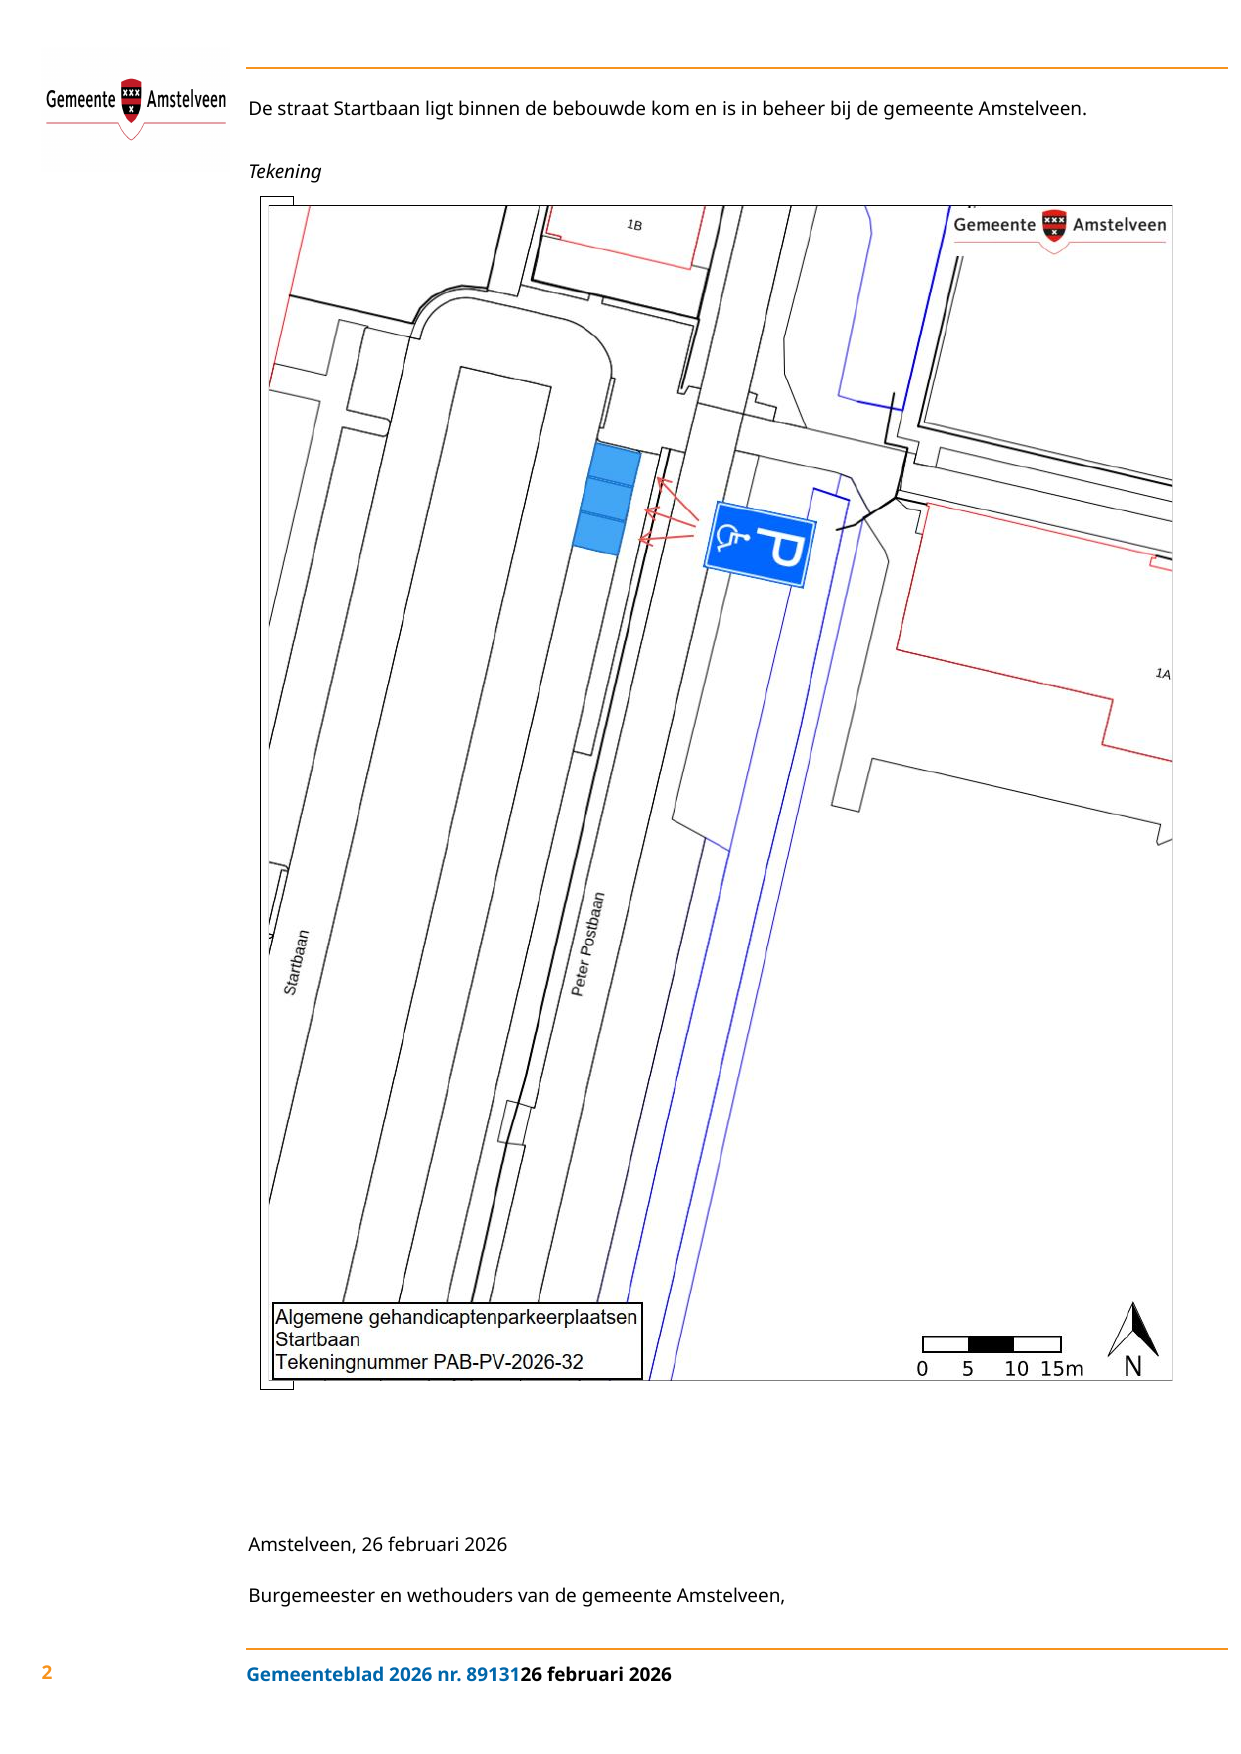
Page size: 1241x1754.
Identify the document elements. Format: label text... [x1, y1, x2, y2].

text De straat Startbaan ligt binnen de bebouwde kom en is in beheer bij de gemeente Amstelveen. [248, 95, 1152, 121]
picture [268, 205, 1173, 1381]
text Burgemeester en wethouders van de gemeente Amstelveen, [248, 1582, 1152, 1608]
text Tekening [248, 159, 1152, 184]
text Amstelveen, 26 februari 2026 [248, 1531, 1152, 1557]
picture [41, 47, 231, 172]
